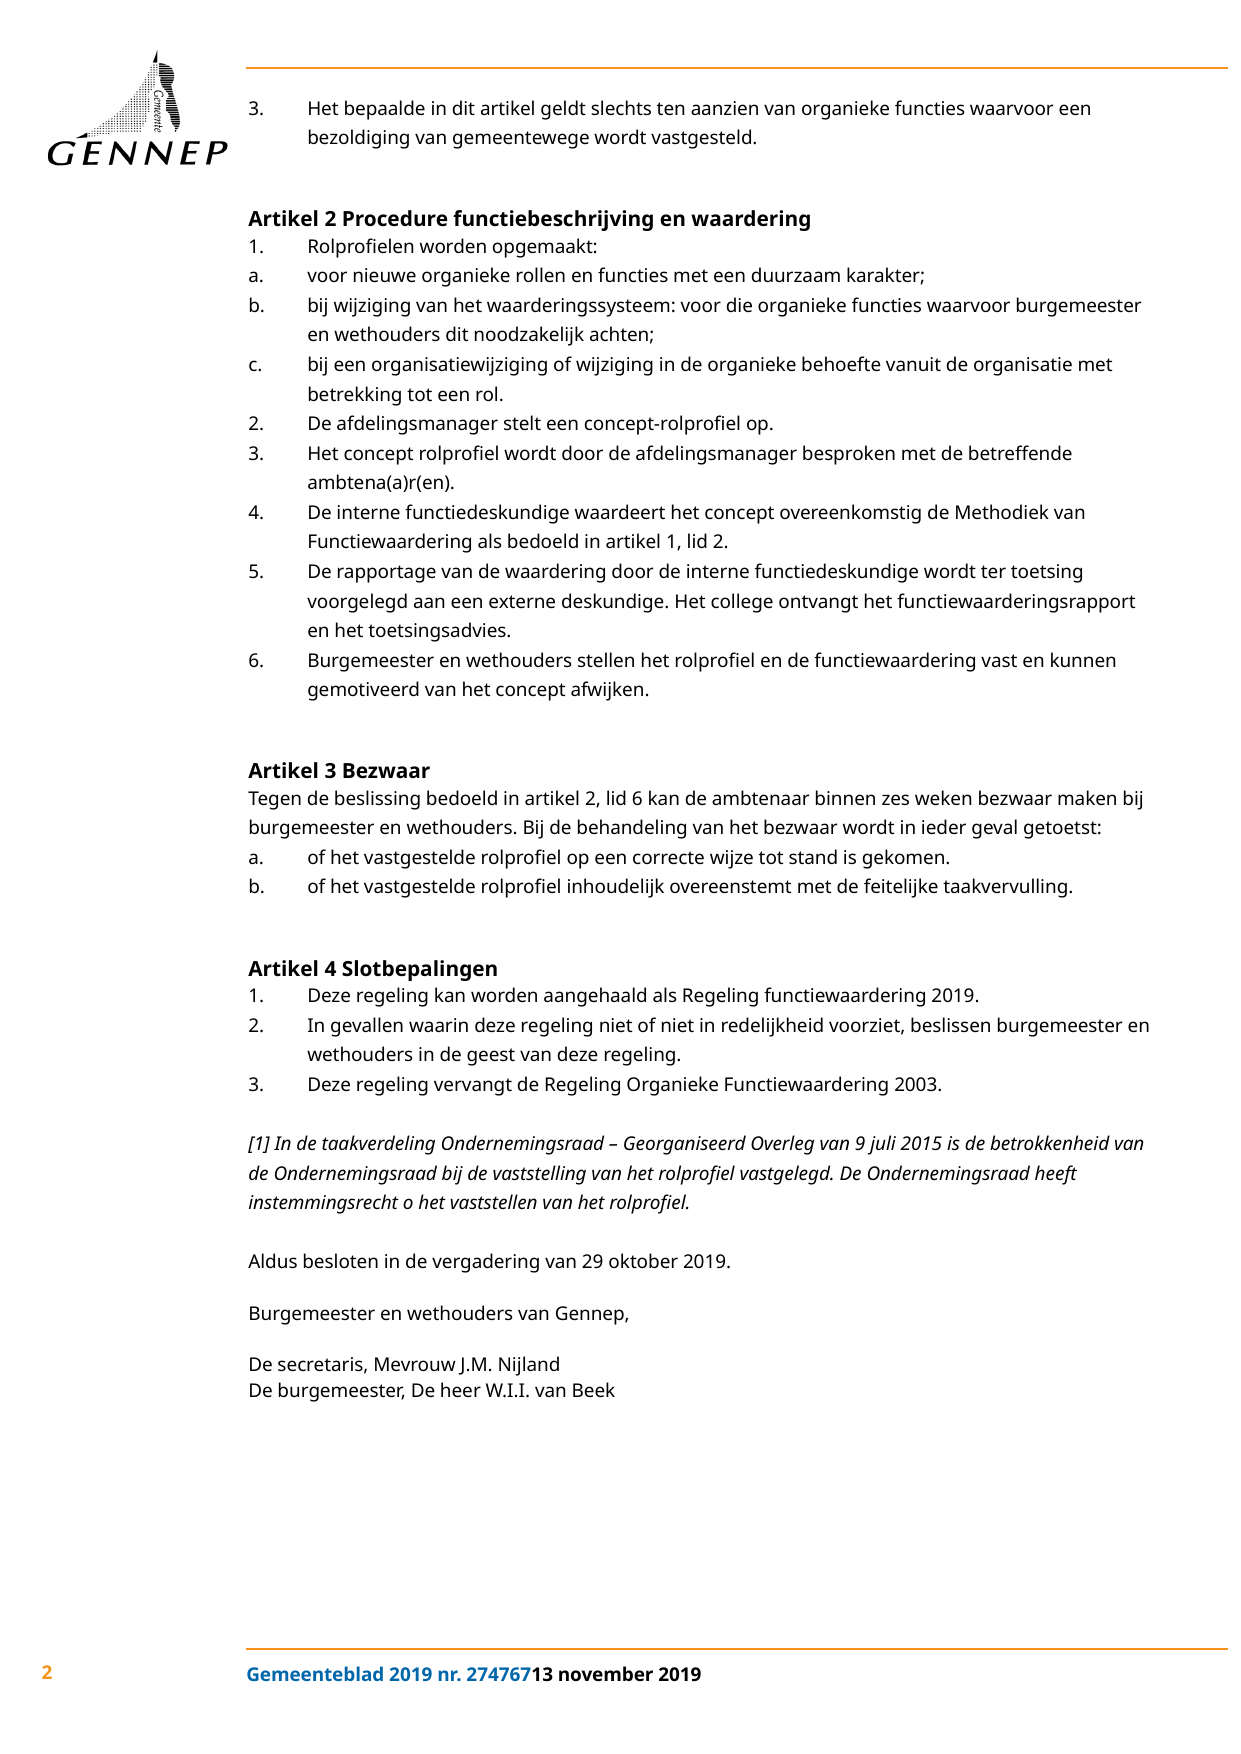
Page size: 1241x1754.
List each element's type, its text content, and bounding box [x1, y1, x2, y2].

list Deze regeling kan worden aangehaald als Regeling functiewaardering 2019. [248, 982, 1152, 1008]
text De secretaris, Mevrouw J.M. Nijland [248, 1351, 1152, 1377]
list voor nieuwe organieke rollen en functies met een duurzaam karakter; [248, 262, 1152, 288]
list In gevallen waarin deze regeling niet of niet in redelijkheid voorziet, beslissen burgemeester en wethouders in de geest van deze regeling. [248, 1012, 1152, 1067]
list of het vastgestelde rolprofiel inhoudelijk overeenstemt met de feitelijke taakvervulling. [248, 874, 1152, 899]
list Burgemeester en wethouders stellen het rolprofiel en de functiewaardering vast en kunnen gemotiveerd van het concept afwijken. [248, 647, 1152, 702]
list of het vastgestelde rolprofiel op een correcte wijze tot stand is gekomen. [248, 844, 1152, 870]
list Het concept rolprofiel wordt door de afdelingsmanager besproken met de betreffende ambtena(a)r(en). [248, 440, 1152, 495]
list Deze regeling vervangt de Regeling Organieke Functiewaardering 2003. [248, 1071, 1152, 1097]
list bij een organisatiewijziging of wijziging in de organieke behoefte vanuit de organisatie met betrekking tot een rol. [248, 351, 1152, 406]
list De rapportage van de waardering door de interne functiedeskundige wordt ter toetsing voorgelegd aan een externe deskundige. Het college ontvangt het functiewaarderingsrapport en het toetsingsadvies. [248, 558, 1152, 643]
text De burgemeester, De heer W.I.I. van Beek [248, 1377, 1152, 1403]
text Burgemeester en wethouders van Gennep, [248, 1300, 1152, 1326]
text Artikel 4 Slotbepalingen [248, 954, 1152, 982]
list De afdelingsmanager stelt een concept-rolprofiel op. [248, 410, 1152, 436]
text Aldus besloten in de vergadering van 29 oktober 2019. [248, 1248, 1152, 1274]
list Rolprofielen worden opgemaakt: [248, 233, 1152, 258]
list De interne functiedeskundige waardeert het concept overeenkomstig de Methodiek van Functiewaardering als bedoeld in artikel 1, lid 2. [248, 499, 1152, 554]
list Het bepaalde in dit artikel geldt slechts ten aanzien van organieke functies waarvoor een bezoldiging van gemeentewege wordt vastgesteld. [248, 95, 1152, 150]
text Artikel 3 Bezwaar [248, 757, 1152, 785]
picture [41, 47, 231, 172]
text [1] In de taakverdeling Ondernemingsraad – Georganiseerd Overleg van 9 juli 2015 is de betrokkenheid van de Ondernemingsraad bij de vaststelling van het rolprofiel vastgelegd. De Ondernemingsraad heeft instemmingsrecht o het vaststellen van het rolprofiel. [248, 1130, 1152, 1215]
list bij wijziging van het waarderingssysteem: voor die organieke functies waarvoor burgemeester en wethouders dit noodzakelijk achten; [248, 292, 1152, 347]
text Artikel 2 Procedure functiebeschrijving en waardering [248, 204, 1152, 233]
text Tegen de beslissing bedoeld in artikel 2, lid 6 kan de ambtenaar binnen zes weken bezwaar maken bij burgemeester en wethouders. Bij de behandeling van het bezwaar wordt in ieder geval getoetst: [248, 785, 1152, 840]
